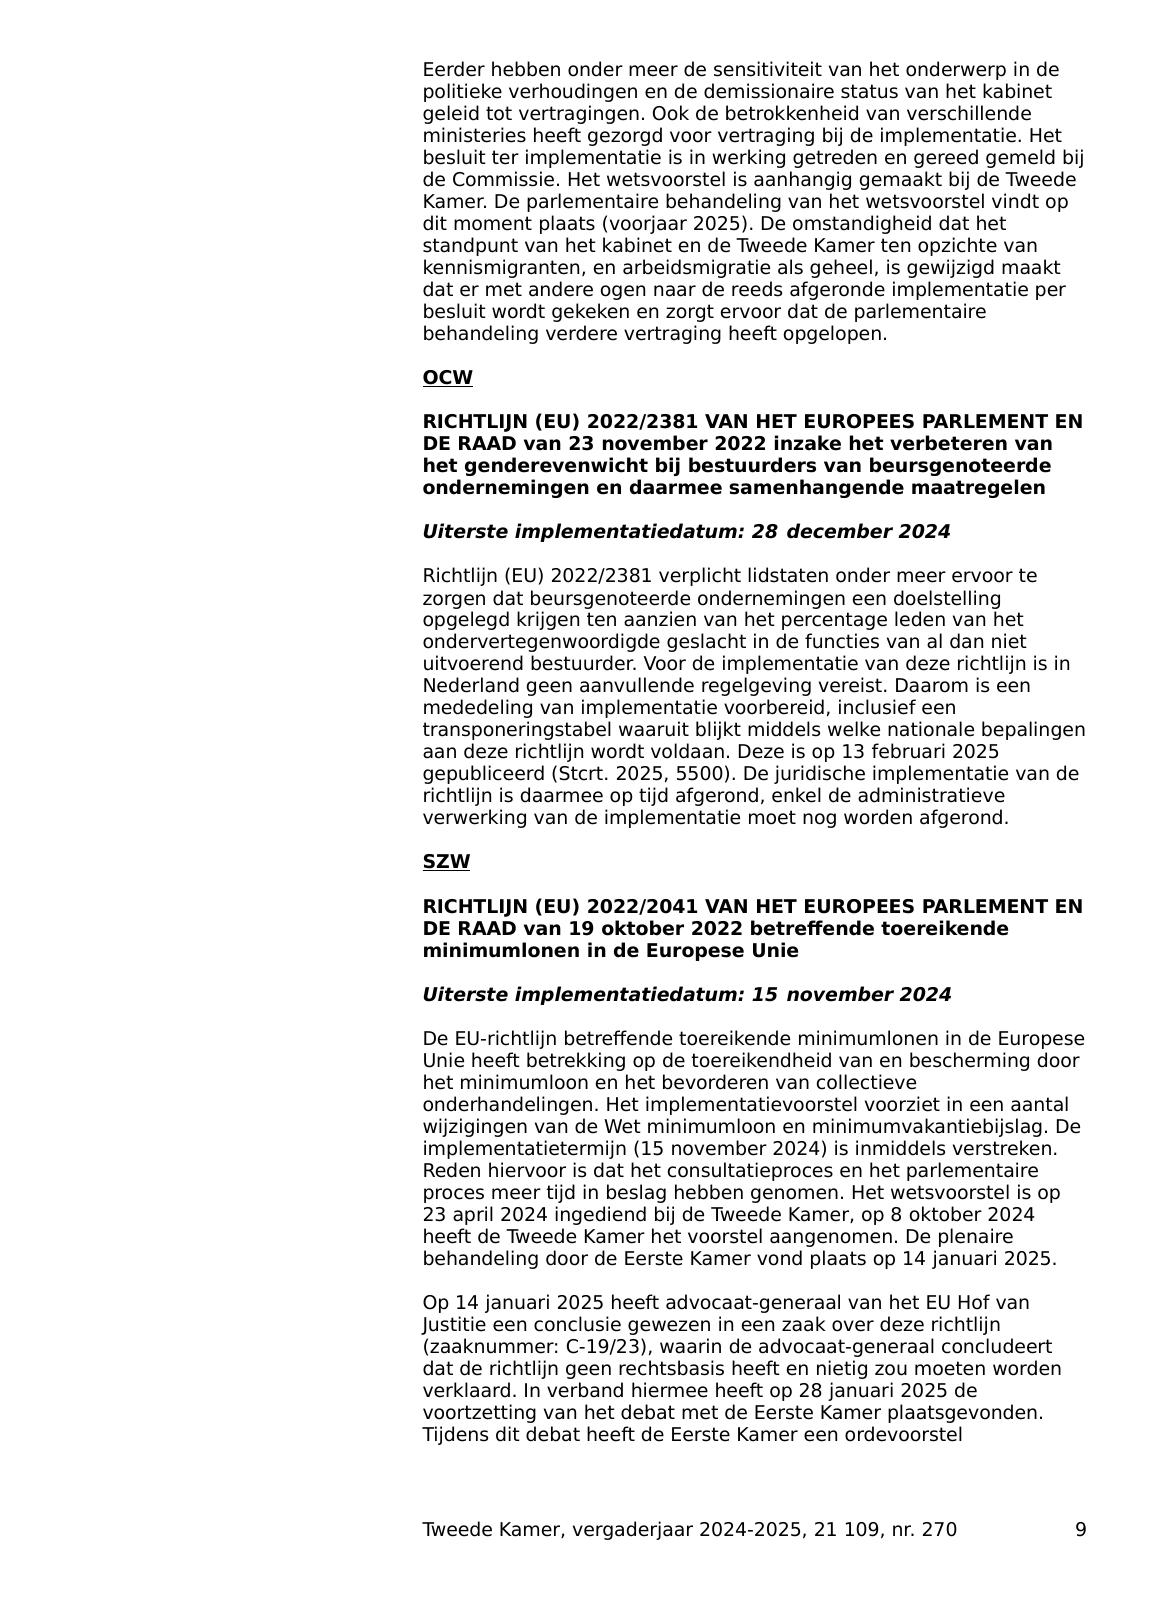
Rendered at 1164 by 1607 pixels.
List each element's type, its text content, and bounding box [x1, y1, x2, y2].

subtitle SZW [422, 851, 1087, 873]
subtitle RICHTLIJN (EU) 2022/2041 VAN HET EUROPEES PARLEMENT EN DE RAAD van 19 oktober 2022 betreffende toereikende minimumlonen in de Europese Unie [422, 896, 1087, 961]
text Op 14 januari 2025 heeft advocaat-generaal van het EU Hof van Justitie een conclusie gewezen in een zaak over deze richtlijn (zaaknummer: C-19/23), waarin de advocaat-generaal concludeert dat de richtlijn geen rechtsbasis heeft en nietig zou moeten worden verklaard. In verband hiermee heeft op 28 januari 2025 de voortzetting van het debat met de Eerste Kamer plaatsgevonden. Tijdens dit debat heeft de Eerste Kamer een ordevoorstel [422, 1292, 1087, 1446]
text De EU-richtlijn betreffende toereikende minimumlonen in de Europese Unie heeft betrekking op de toereikendheid van en bescherming door het minimumloon en het bevorderen van collectieve onderhandelingen. Het implementatievoorstel voorziet in een aantal wijzigingen van de Wet minimumloon en minimumvakantiebijslag. De implementatietermijn (15 november 2024) is inmiddels verstreken. Reden hiervoor is dat het consultatieproces en het parlementaire proces meer tijd in beslag hebben genomen. Het wetsvoorstel is op 23 april 2024 ingediend bij de Tweede Kamer, op 8 oktober 2024 heeft de Tweede Kamer het voorstel aangenomen. De plenaire behandeling door de Eerste Kamer vond plaats op 14 januari 2025. [422, 1028, 1087, 1269]
subtitle OCW [422, 367, 1087, 389]
subtitle Uiterste implementatiedatum: 28 december 2024 [422, 521, 1087, 543]
text Richtlijn (EU) 2022/2381 verplicht lidstaten onder meer ervoor te zorgen dat beursgenoteerde ondernemingen een doelstelling opgelegd krijgen ten aanzien van het percentage leden van het ondervertegenwoordigde geslacht in de functies van al dan niet uitvoerend bestuurder. Voor de implementatie van deze richtlijn is in Nederland geen aanvullende regelgeving vereist. Daarom is een mededeling van implementatie voorbereid, inclusief een transponeringstabel waaruit blijkt middels welke nationale bepalingen aan deze richtlijn wordt voldaan. Deze is op 13 februari 2025 gepubliceerd (Stcrt. 2025, 5500). De juridische implementatie van de richtlijn is daarmee op tijd afgerond, enkel de administratieve verwerking van de implementatie moet nog worden afgerond. [422, 565, 1087, 829]
subtitle Uiterste implementatiedatum: 15 november 2024 [422, 984, 1087, 1006]
subtitle RICHTLIJN (EU) 2022/2381 VAN HET EUROPEES PARLEMENT EN DE RAAD van 23 november 2022 inzake het verbeteren van het genderevenwicht bij bestuurders van beursgenoteerde ondernemingen en daarmee samenhangende maatregelen [422, 411, 1087, 499]
text Eerder hebben onder meer de sensitiviteit van het onderwerp in de politieke verhoudingen en de demissionaire status van het kabinet geleid tot vertragingen. Ook de betrokkenheid van verschillende ministeries heeft gezorgd voor vertraging bij de implementatie. Het besluit ter implementatie is in werking getreden en gereed gemeld bij de Commissie. Het wetsvoorstel is aanhangig gemaakt bij de Tweede Kamer. De parlementaire behandeling van het wetsvoorstel vindt op dit moment plaats (voorjaar 2025). De omstandigheid dat het standpunt van het kabinet en de Tweede Kamer ten opzichte van kennismigranten, en arbeidsmigratie als geheel, is gewijzigd maakt dat er met andere ogen naar de reeds afgeronde implementatie per besluit wordt gekeken en zorgt ervoor dat de parlementaire behandeling verdere vertraging heeft opgelopen. [422, 59, 1087, 345]
